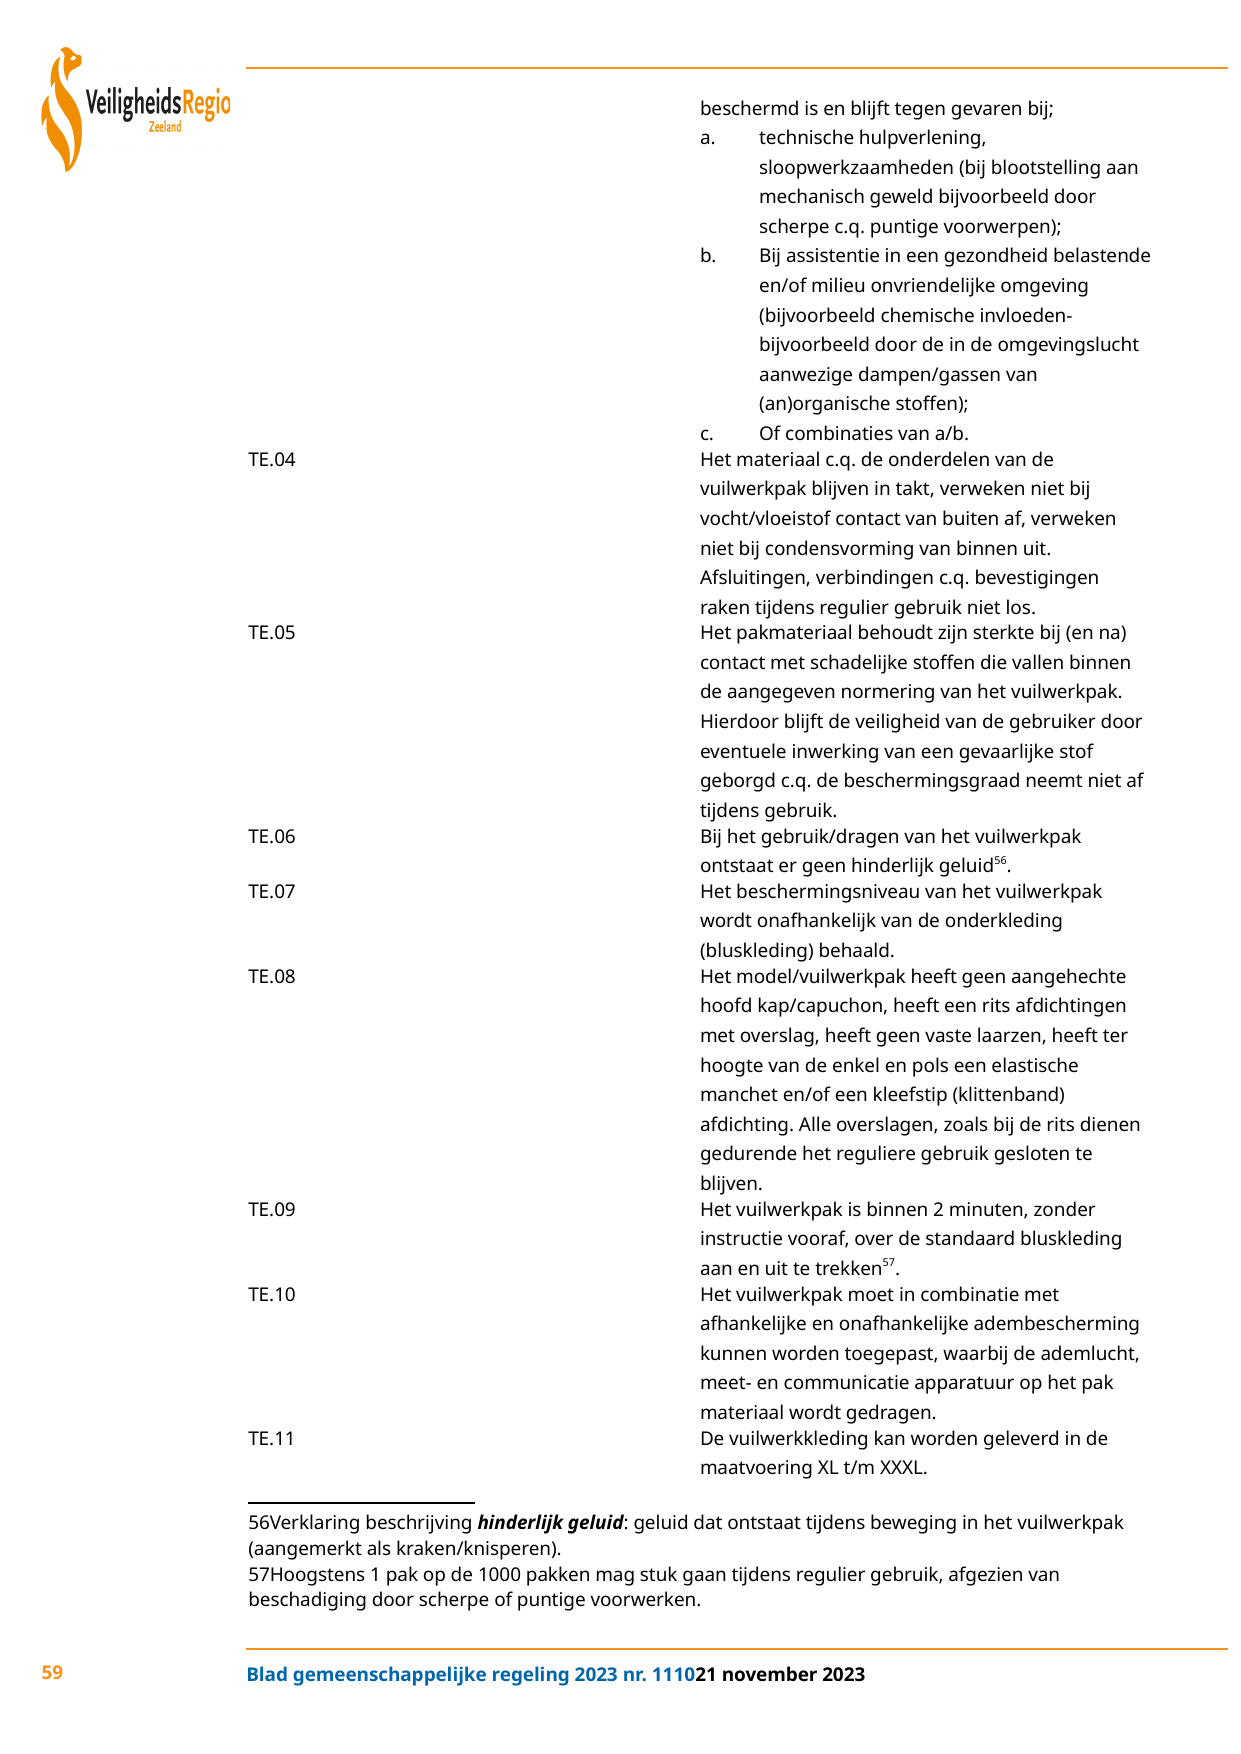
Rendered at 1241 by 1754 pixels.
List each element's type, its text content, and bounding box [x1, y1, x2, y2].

table_cell Het vuilwerkpak moet in combinatie met afhankelijke en onafhankelijke adembescherming kunnen worden toegepast, waarbij de ademlucht, meet- en communicatie apparatuur op het pak materiaal wordt gedragen. [700, 1281, 1152, 1425]
table_cell Het vuilwerkpak is binnen 2 minuten, zonder instructie vooraf, over de standaard bluskleding aan en uit te trekken. [700, 1196, 1152, 1281]
table_cell TE.07 [248, 878, 700, 963]
table_cell TE.06 [248, 823, 700, 878]
table_cell TE.10 [248, 1281, 700, 1425]
table_cell [248, 95, 700, 446]
table_cell TE.08 [248, 963, 700, 1196]
table_cell Het materiaal c.q. de onderdelen van de vuilwerkpak blijven in takt, verweken niet bij vocht/vloeistof contact van buiten af, verweken niet bij condensvorming van binnen uit. Afsluitingen, verbindingen c.q. bevestigingen raken tijdens regulier gebruik niet los. [700, 446, 1152, 619]
table_cell TE.09 [248, 1196, 700, 1281]
table_cell Het beschermingsniveau van het vuilwerkpak wordt onafhankelijk van de onderkleding (bluskleding) behaald. [700, 878, 1152, 963]
table_cell Het model/vuilwerkpak heeft geen aangehechte hoofd kap/capuchon, heeft een rits afdichtingen met overslag, heeft geen vaste laarzen, heeft ter hoogte van de enkel en pols een elastische manchet en/of een kleefstip (klittenband) afdichting. Alle overslagen, zoals bij de rits dienen gedurende het reguliere gebruik gesloten te blijven. [700, 963, 1152, 1196]
table_cell De vuilwerkkleding kan worden geleverd in de maatvoering XL t/m XXXL. [700, 1425, 1152, 1480]
table_cell Bij het gebruik/dragen van het vuilwerkpak ontstaat er geen hinderlijk geluid. [700, 823, 1152, 878]
table_cell TE.04 [248, 446, 700, 619]
table_cell TE.05 [248, 620, 700, 823]
table_cell beschermd is en blijft tegen gevaren bij; technische hulpverlening, sloopwerkzaamheden (bij blootstelling aan mechanisch geweld bijvoorbeeld door scherpe c.q. puntige voorwerpen); Bij assistentie in een gezondheid belastende en/of milieu onvriendelijke omgeving (bijvoorbeeld chemische invloeden-bijvoorbeeld door de in de omgevingslucht aanwezige dampen/gassen van (an)organische stoffen); Of combinaties van a/b. [700, 95, 1152, 446]
picture [41, 47, 231, 172]
table_cell Het pakmateriaal behoudt zijn sterkte bij (en na) contact met schadelijke stoffen die vallen binnen de aangegeven normering van het vuilwerkpak. Hierdoor blijft de veiligheid van de gebruiker door eventuele inwerking van een gevaarlijke stof geborgd c.q. de beschermingsgraad neemt niet af tijdens gebruik. [700, 620, 1152, 823]
table_cell TE.11 [248, 1425, 700, 1480]
